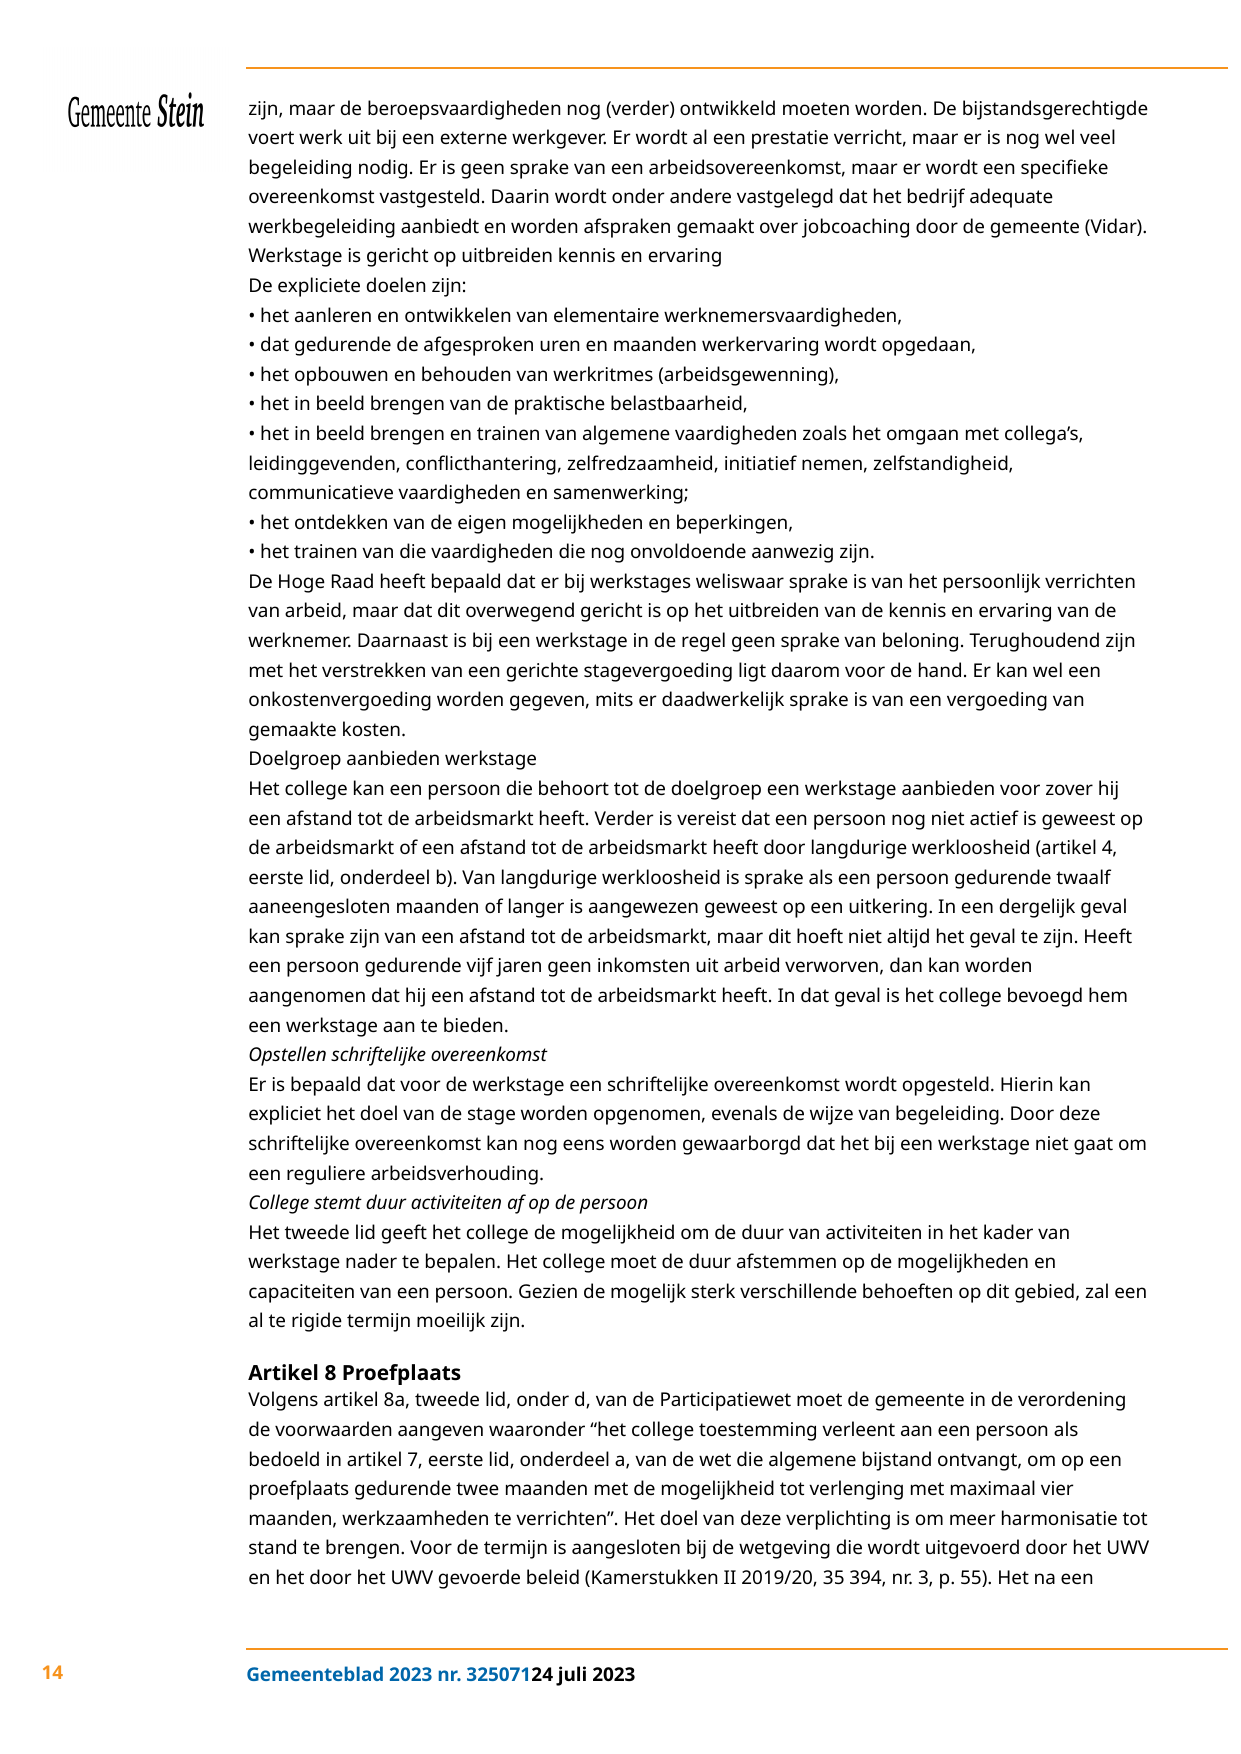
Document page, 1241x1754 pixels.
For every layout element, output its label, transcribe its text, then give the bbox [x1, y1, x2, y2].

text • het aanleren en ontwikkelen van elementaire werknemersvaardigheden, [248, 302, 1152, 328]
text College stemt duur activiteiten af op de persoon [248, 1189, 1152, 1215]
text • het ontdekken van de eigen mogelijkheden en beperkingen, [248, 509, 1152, 535]
text De Hoge Raad heeft bepaald dat er bij werkstages weliswaar sprake is van het persoonlijk verrichten van arbeid, maar dat dit overwegend gericht is op het uitbreiden van de kennis en ervaring van de werknemer. Daarnaast is bij een werkstage in de regel geen sprake van beloning. Terughoudend zijn met het verstrekken van een gerichte stagevergoeding ligt daarom voor de hand. Er kan wel een onkostenvergoeding worden gegeven, mits er daadwerkelijk sprake is van een vergoeding van gemaakte kosten. [248, 568, 1152, 742]
text Het tweede lid geeft het college de mogelijkheid om de duur van activiteiten in het kader van werkstage nader te bepalen. Het college moet de duur afstemmen op de mogelijkheden en capaciteiten van een persoon. Gezien de mogelijk sterk verschillende behoeften op dit gebied, zal een al te rigide termijn moeilijk zijn. [248, 1219, 1152, 1333]
text De expliciete doelen zijn: [248, 272, 1152, 298]
text Er is bepaald dat voor de werkstage een schriftelijke overeenkomst wordt opgesteld. Hierin kan expliciet het doel van de stage worden opgenomen, evenals de wijze van begeleiding. Door deze schriftelijke overeenkomst kan nog eens worden gewaarborgd dat het bij een werkstage niet gaat om een reguliere arbeidsverhouding. [248, 1071, 1152, 1186]
text Het college kan een persoon die behoort tot de doelgroep een werkstage aanbieden voor zover hij een afstand tot de arbeidsmarkt heeft. Verder is vereist dat een persoon nog niet actief is geweest op de arbeidsmarkt of een afstand tot de arbeidsmarkt heeft door langdurige werkloosheid (artikel 4, eerste lid, onderdeel b). Van langdurige werkloosheid is sprake als een persoon gedurende twaalf aaneengesloten maanden of langer is aangewezen geweest op een uitkering. In een dergelijk geval kan sprake zijn van een afstand tot de arbeidsmarkt, maar dit hoeft niet altijd het geval te zijn. Heeft een persoon gedurende vijf jaren geen inkomsten uit arbeid verworven, dan kan worden aangenomen dat hij een afstand tot de arbeidsmarkt heeft. In dat geval is het college bevoegd hem een werkstage aan te bieden. [248, 775, 1152, 1038]
text • dat gedurende de afgesproken uren en maanden werkervaring wordt opgedaan, [248, 331, 1152, 357]
text Volgens artikel 8a, tweede lid, onder d, van de Participatiewet moet de gemeente in de verordening de voorwaarden aangeven waaronder “het college toestemming verleent aan een persoon als bedoeld in artikel 7, eerste lid, onderdeel a, van de wet die algemene bijstand ontvangt, om op een proefplaats gedurende twee maanden met de mogelijkheid tot verlenging met maximaal vier maanden, werkzaamheden te verrichten”. Het doel van deze verplichting is om meer harmonisatie tot stand te brengen. Voor de termijn is aangesloten bij de wetgeving die wordt uitgevoerd door het UWV en het door het UWV gevoerde beleid (Kamerstukken II 2019/20, 35 394, nr. 3, p. 55). Het na een [248, 1387, 1152, 1590]
text • het in beeld brengen van de praktische belastbaarheid, [248, 391, 1152, 416]
text • het in beeld brengen en trainen van algemene vaardigheden zoals het omgaan met collega’s, leidinggevenden, conflicthantering, zelfredzaamheid, initiatief nemen, zelfstandigheid, communicatieve vaardigheden en samenwerking; [248, 420, 1152, 505]
text Doelgroep aanbieden werkstage [248, 746, 1152, 771]
text zijn, maar de beroepsvaardigheden nog (verder) ontwikkeld moeten worden. De bijstandsgerechtigde voert werk uit bij een externe werkgever. Er wordt al een prestatie verricht, maar er is nog wel veel begeleiding nodig. Er is geen sprake van een arbeidsovereenkomst, maar er wordt een specifieke overeenkomst vastgesteld. Daarin wordt onder andere vastgelegd dat het bedrijf adequate werkbegeleiding aanbiedt en worden afspraken gemaakt over jobcoaching door de gemeente (Vidar). [248, 95, 1152, 239]
picture [41, 47, 231, 172]
text Artikel 8 Proefplaats [248, 1358, 1152, 1387]
text Opstellen schriftelijke overeenkomst [248, 1041, 1152, 1067]
text • het opbouwen en behouden van werkritmes (arbeidsgewenning), [248, 361, 1152, 387]
text • het trainen van die vaardigheden die nog onvoldoende aanwezig zijn. [248, 538, 1152, 564]
text Werkstage is gericht op uitbreiden kennis en ervaring [248, 243, 1152, 268]
